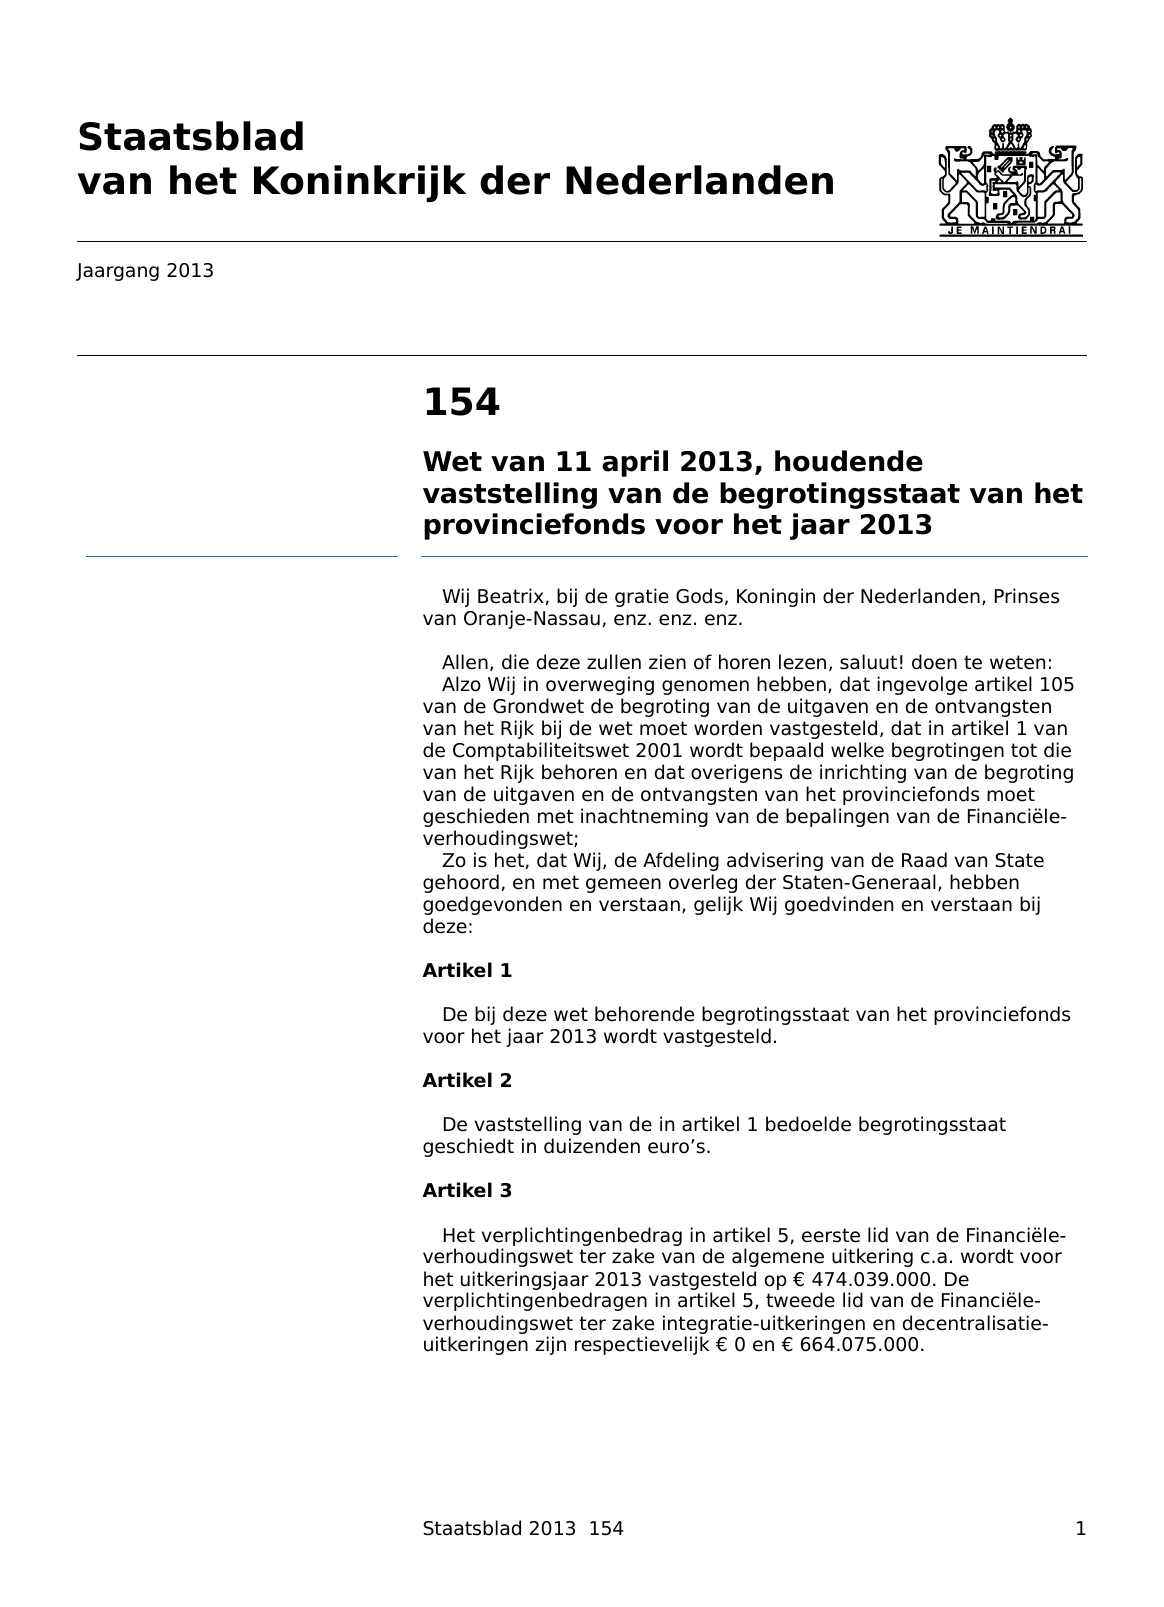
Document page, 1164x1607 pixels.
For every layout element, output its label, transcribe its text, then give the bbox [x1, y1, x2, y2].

table_header [886, 100, 1087, 241]
subtitle 154 [422, 381, 1087, 424]
table_header Staatsblad van het Koninkrijk der Nederlanden [77, 100, 886, 241]
text Het verplichtingenbedrag in artikel 5, eerste lid van de Financiële-verhoudingswet ter zake van de algemene uitkering c.a. wordt voor het uitkeringsjaar 2013 vastgesteld op € 474.039.000. De verplichtingenbedragen in artikel 5, tweede lid van de Financiële-verhoudingswet ter zake integratie-uitkeringen en decentralisatie-uitkeringen zijn respectievelijk € 0 en € 664.075.000. [422, 1224, 1087, 1356]
text De vaststelling van de in artikel 1 bedoelde begrotingsstaat geschiedt in duizenden euro’s. [422, 1114, 1087, 1158]
text Wij Beatrix, bij de gratie Gods, Koningin der Nederlanden, Prinses van Oranje-Nassau, enz. enz. enz. [422, 586, 1087, 629]
text Wet van 11 april 2013, houdende vaststelling van de begrotingsstaat van het provinciefonds voor het jaar 2013 [422, 447, 1087, 541]
subtitle Artikel 1 [422, 960, 1087, 982]
text Alzo Wij in overweging genomen hebben, dat ingevolge artikel 105 van de Grondwet de begroting van de uitgaven en de ontvangsten van het Rijk bij de wet moet worden vastgesteld, dat in artikel 1 van de Comptabiliteitswet 2001 wordt bepaald welke begrotingen tot die van het Rijk behoren en dat overigens de inrichting van de begroting van de uitgaven en de ontvangsten van het provinciefonds moet geschieden met inachtneming van de bepalingen van de Financiële-verhoudingswet; [422, 674, 1087, 849]
text Zo is het, dat Wij, de Afdeling advisering van de Raad van State gehoord, en met gemeen overleg der Staten-Generaal, hebben goedgevonden en verstaan, gelijk Wij goedvinden en verstaan bij deze: [422, 849, 1087, 937]
text Allen, die deze zullen zien of horen lezen, saluut! doen te weten: [422, 652, 1087, 674]
subtitle Artikel 2 [422, 1070, 1087, 1092]
text De bij deze wet behorende begrotingsstaat van het provinciefonds voor het jaar 2013 wordt vastgesteld. [422, 1004, 1087, 1048]
picture [936, 115, 1087, 240]
subtitle Artikel 3 [422, 1180, 1087, 1202]
table_cell Jaargang 2013 [77, 242, 1087, 355]
